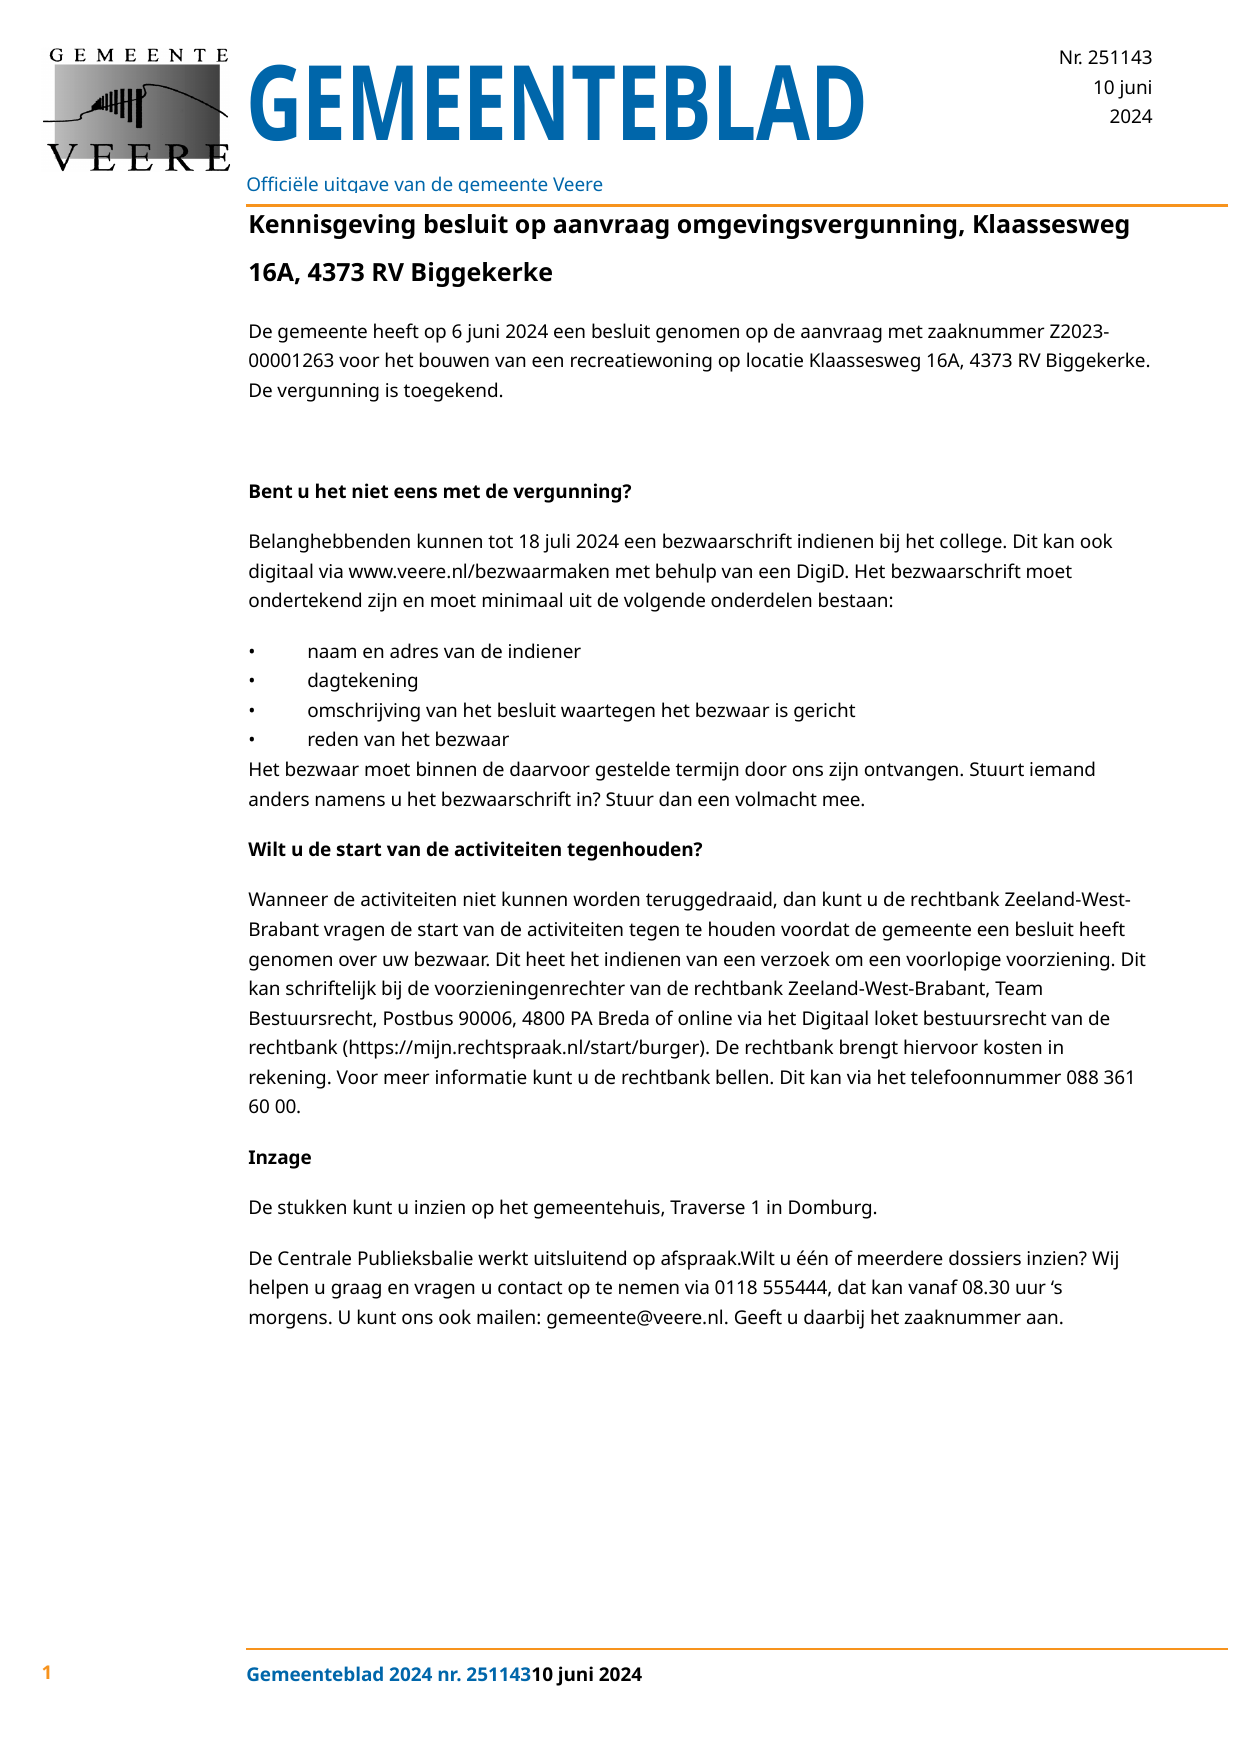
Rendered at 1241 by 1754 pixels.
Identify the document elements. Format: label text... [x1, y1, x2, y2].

list dagtekening [248, 667, 1152, 693]
text De Centrale Publieksbalie werkt uitsluitend op afspraak.Wilt u één of meerdere dossiers inzien? Wij helpen u graag en vragen u contact op te nemen via 0118 555444, dat kan vanaf 08.30 uur ‘s morgens. U kunt ons ook mailen: gemeente@veere.nl. Geeft u daarbij het zaaknummer aan. [248, 1245, 1152, 1330]
text Belanghebbenden kunnen tot 18 juli 2024 een bezwaarschrift indienen bij het college. Dit kan ook digitaal via www.veere.nl/bezwaarmaken met behulp van een DigiD. Het bezwaarschrift moet ondertekend zijn en moet minimaal uit de volgende onderdelen bestaan: [248, 528, 1152, 613]
text Wilt u de start van de activiteiten tegenhouden? [248, 836, 1152, 862]
picture [41, 47, 231, 172]
list reden van het bezwaar [248, 727, 1152, 752]
text De stukken kunt u inzien op het gemeentehuis, Traverse 1 in Domburg. [248, 1194, 1152, 1220]
list naam en adres van de indiener [248, 638, 1152, 664]
text Wanneer de activiteiten niet kunnen worden teruggedraaid, dan kunt u de rechtbank Zeeland-West-Brabant vragen de start van de activiteiten tegen te houden voordat de gemeente een besluit heeft genomen over uw bezwaar. Dit heet het indienen van een verzoek om een voorlopige voorziening. Dit kan schriftelijk bij de voorzieningenrechter van de rechtbank Zeeland-West-Brabant, Team Bestuursrecht, Postbus 90006, 4800 PA Breda of online via het Digitaal loket bestuursrecht van de rechtbank (https://mijn.rechtspraak.nl/start/burger). De rechtbank brengt hiervoor kosten in rekening. Voor meer informatie kunt u de rechtbank bellen. Dit kan via het telefoonnummer 088 361 60 00. [248, 887, 1152, 1119]
list omschrijving van het besluit waartegen het bezwaar is gericht [248, 697, 1152, 723]
text Het bezwaar moet binnen de daarvoor gestelde termijn door ons zijn ontvangen. Stuurt iemand anders namens u het bezwaarschrift in? Stuur dan een volmacht mee. [248, 756, 1152, 812]
text Bent u het niet eens met de vergunning? [248, 478, 1152, 504]
text Inzage [248, 1144, 1152, 1170]
text De gemeente heeft op 6 juni 2024 een besluit genomen op de aanvraag met zaaknummer Z2023-00001263 voor het bouwen van een recreatiewoning op locatie Klaassesweg 16A, 4373 RV Biggekerke. De vergunning is toegekend. [248, 318, 1152, 403]
text Kennisgeving besluit op aanvraag omgevingsvergunning, Klaassesweg 16A, 4373 RV Biggekerke [248, 207, 1152, 288]
